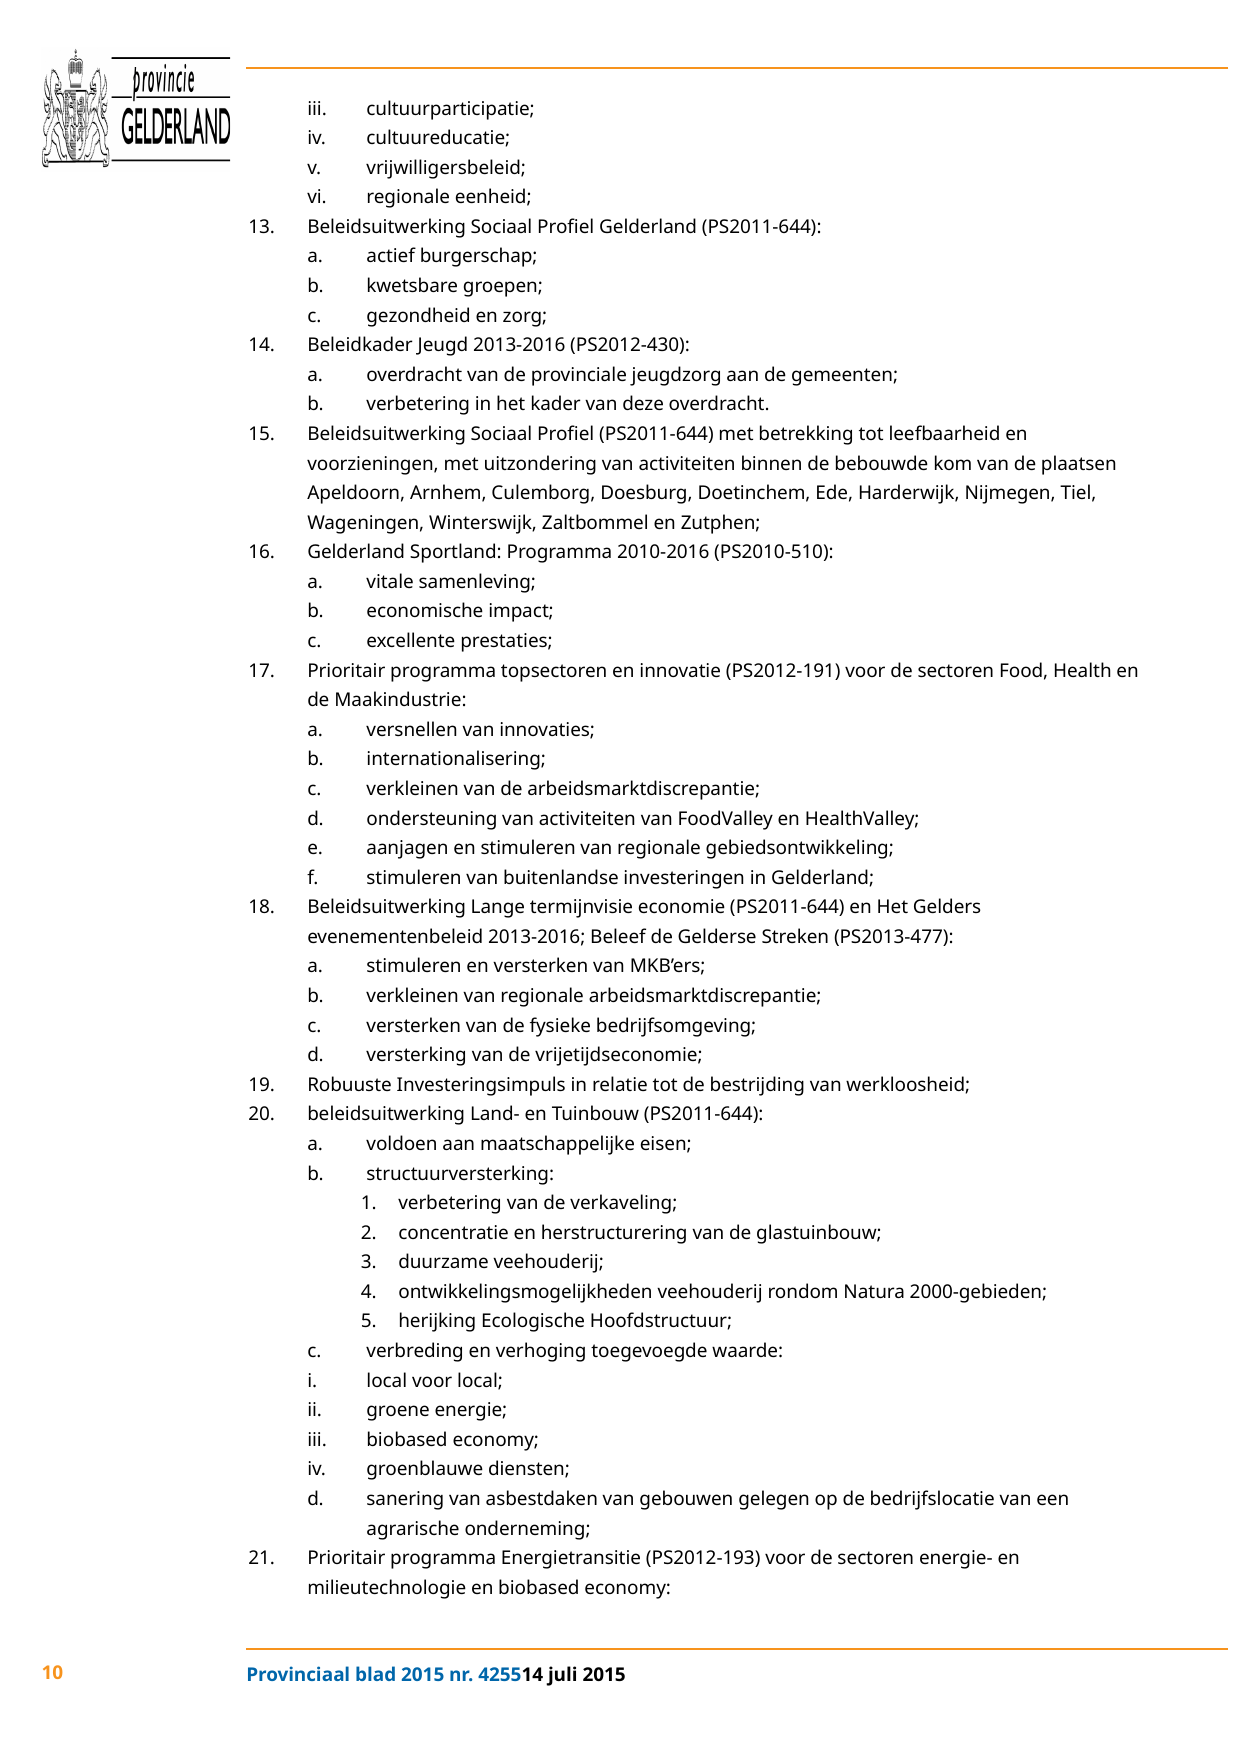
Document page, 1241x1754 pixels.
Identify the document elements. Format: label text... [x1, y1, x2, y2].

list versterking van de vrijetijdseconomie; [307, 1041, 1152, 1067]
list biobased economy; [307, 1426, 1152, 1452]
list Beleidsuitwerking Lange termijnvisie economie (PS2011-644) en Het Gelders evenementenbeleid 2013-2016; Beleef de Gelderse Streken (PS2013-477): [248, 893, 1152, 949]
list sanering van asbestdaken van gebouwen gelegen op de bedrijfslocatie van een agrarische onderneming; [307, 1485, 1152, 1541]
list excellente prestaties; [307, 627, 1152, 653]
list aanjagen en stimuleren van regionale gebiedsontwikkeling; [307, 834, 1152, 860]
list concentratie en herstructurering van de glastuinbouw; [361, 1219, 1152, 1245]
list overdracht van de provinciale jeugdzorg aan de gemeenten; [307, 361, 1152, 387]
list Beleidsuitwerking Sociaal Profiel Gelderland (PS2011-644): [248, 213, 1152, 239]
list internationalisering; [307, 746, 1152, 771]
list cultuurparticipatie; [307, 95, 1152, 121]
list cultuureducatie; [307, 124, 1152, 150]
list Robuuste Investeringsimpuls in relatie tot de bestrijding van werkloosheid; [248, 1071, 1152, 1097]
list structuurversterking: [307, 1160, 1152, 1186]
list actief burgerschap; [307, 243, 1152, 268]
list local voor local; [307, 1367, 1152, 1393]
list vitale samenleving; [307, 568, 1152, 594]
picture [41, 47, 231, 172]
list verkleinen van regionale arbeidsmarktdiscrepantie; [307, 982, 1152, 1008]
list verbreding en verhoging toegevoegde waarde: [307, 1337, 1152, 1363]
list beleidsuitwerking Land- en Tuinbouw (PS2011-644): [248, 1101, 1152, 1126]
list ontwikkelingsmogelijkheden veehouderij rondom Natura 2000-gebieden; [361, 1278, 1152, 1304]
list Prioritair programma Energietransitie (PS2012-193) voor de sectoren energie- en milieutechnologie en biobased economy: [248, 1544, 1152, 1600]
list stimuleren van buitenlandse investeringen in Gelderland; [307, 864, 1152, 890]
list groene energie; [307, 1396, 1152, 1422]
list verkleinen van de arbeidsmarktdiscrepantie; [307, 775, 1152, 801]
list Gelderland Sportland: Programma 2010-2016 (PS2010-510): [248, 538, 1152, 564]
list regionale eenheid; [307, 183, 1152, 209]
list herijking Ecologische Hoofdstructuur; [361, 1308, 1152, 1333]
list verbetering van de verkaveling; [361, 1189, 1152, 1215]
list kwetsbare groepen; [307, 272, 1152, 298]
list economische impact; [307, 598, 1152, 623]
list Beleidkader Jeugd 2013-2016 (PS2012-430): [248, 331, 1152, 357]
list voldoen aan maatschappelijke eisen; [307, 1130, 1152, 1156]
list versterken van de fysieke bedrijfsomgeving; [307, 1012, 1152, 1038]
list Prioritair programma topsectoren en innovatie (PS2012-191) voor de sectoren Food, Health en de Maakindustrie: [248, 657, 1152, 712]
list Beleidsuitwerking Sociaal Profiel (PS2011-644) met betrekking tot leefbaarheid en voorzieningen, met uitzondering van activiteiten binnen de bebouwde kom van de plaatsen Apeldoorn, Arnhem, Culemborg, Doesburg, Doetinchem, Ede, Harderwijk, Nijmegen, Tiel, Wageningen, Winterswijk, Zaltbommel en Zutphen; [248, 420, 1152, 535]
list versnellen van innovaties; [307, 716, 1152, 742]
list verbetering in het kader van deze overdracht. [307, 391, 1152, 416]
list ondersteuning van activiteiten van FoodValley en HealthValley; [307, 805, 1152, 831]
list vrijwilligersbeleid; [307, 154, 1152, 180]
list duurzame veehouderij; [361, 1248, 1152, 1274]
list groenblauwe diensten; [307, 1456, 1152, 1481]
list gezondheid en zorg; [307, 302, 1152, 328]
list stimuleren en versterken van MKB’ers; [307, 953, 1152, 978]
